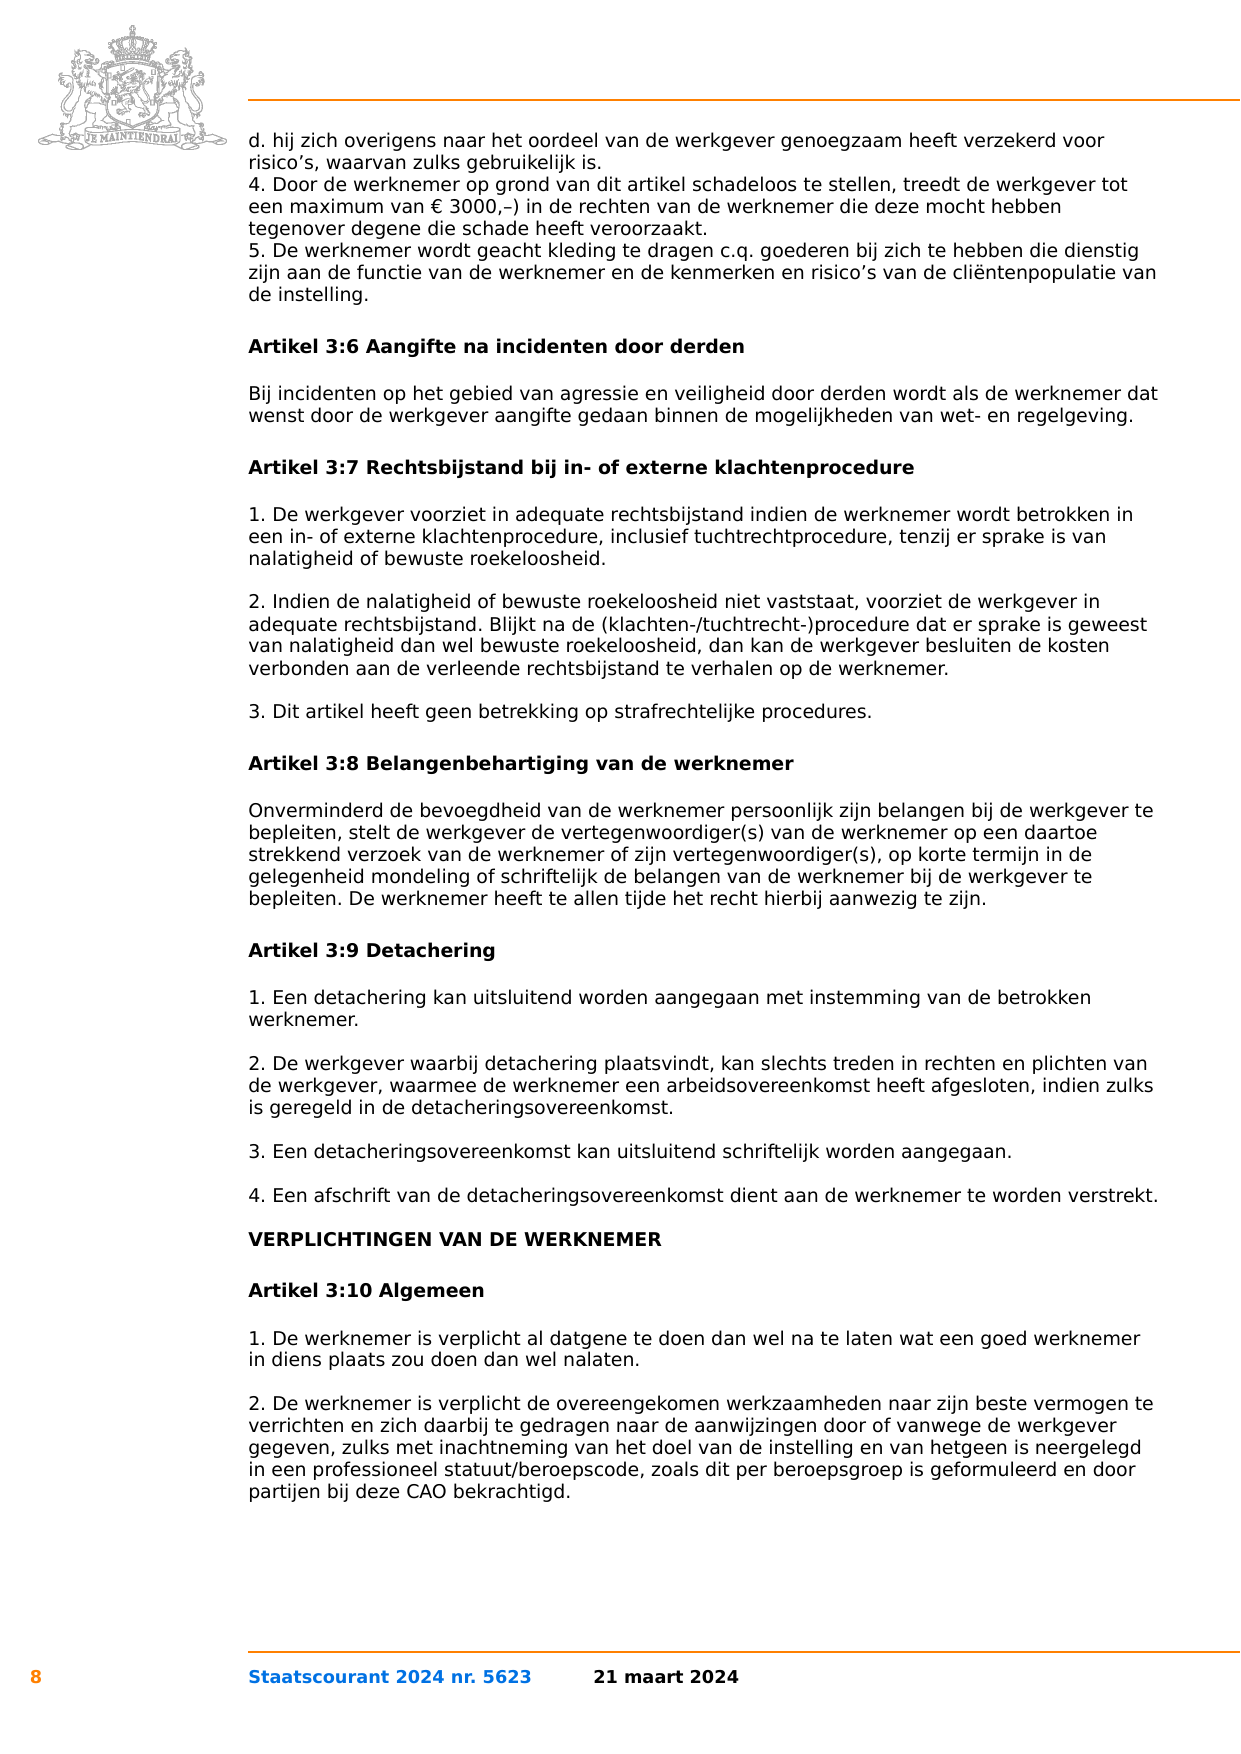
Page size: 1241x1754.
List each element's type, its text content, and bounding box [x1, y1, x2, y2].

text Bij incidenten op het gebied van agressie en veiligheid door derden wordt als de werknemer dat wenst door de werkgever aangifte gedaan binnen de mogelijkheden van wet- en regelgeving. [248, 383, 1163, 427]
text Onverminderd de bevoegdheid van de werknemer persoonlijk zijn belangen bij de werkgever te bepleiten, stelt de werkgever de vertegenwoordiger(s) van de werknemer op een daartoe strekkend verzoek van de werknemer of zijn vertegenwoordiger(s), op korte termijn in de gelegenheid mondeling of schriftelijk de belangen van de werknemer bij de werkgever te bepleiten. De werknemer heeft te allen tijde het recht hierbij aanwezig te zijn. [248, 800, 1163, 910]
text 1. De werkgever voorziet in adequate rechtsbijstand indien de werknemer wordt betrokken in een in- of externe klachtenprocedure, inclusief tuchtrechtprocedure, tenzij er sprake is van nalatigheid of bewuste roekeloosheid. [248, 504, 1163, 569]
text 3. Een detacheringsovereenkomst kan uitsluitend schriftelijk worden aangegaan. [248, 1141, 1163, 1163]
picture [38, 25, 227, 150]
subtitle Artikel 3:9 Detachering [248, 940, 1163, 962]
subtitle Artikel 3:6 Aangifte na incidenten door derden [248, 336, 1163, 358]
subtitle Artikel 3:10 Algemeen [248, 1280, 1163, 1302]
text 2. De werkgever waarbij detachering plaatsvindt, kan slechts treden in rechten en plichten van de werkgever, waarmee de werknemer een arbeidsovereenkomst heeft afgesloten, indien zulks is geregeld in de detacheringsovereenkomst. [248, 1053, 1163, 1119]
text 4. Door de werknemer op grond van dit artikel schadeloos te stellen, treedt de werkgever tot een maximum van € 3000,–) in de rechten van de werknemer die deze mocht hebben tegenover degene die schade heeft veroorzaakt. [248, 174, 1163, 240]
text 3. Dit artikel heeft geen betrekking op strafrechtelijke procedures. [248, 701, 1163, 723]
text 5. De werknemer wordt geacht kleding te dragen c.q. goederen bij zich te hebben die dienstig zijn aan de functie van de werknemer en de kenmerken en risico’s van de cliëntenpopulatie van de instelling. [248, 240, 1163, 306]
subtitle VERPLICHTINGEN VAN DE WERKNEMER [248, 1228, 1163, 1250]
text 2. De werknemer is verplicht de overeengekomen werkzaamheden naar zijn beste vermogen te verrichten en zich daarbij te gedragen naar de aanwijzingen door of vanwege de werkgever gegeven, zulks met inachtneming van het doel van de instelling en van hetgeen is neergelegd in een professioneel statuut/beroepscode, zoals dit per beroepsgroep is geformuleerd en door partijen bij deze CAO bekrachtigd. [248, 1393, 1163, 1503]
subtitle Artikel 3:8 Belangenbehartiging van de werknemer [248, 753, 1163, 775]
text 1. Een detachering kan uitsluitend worden aangegaan met instemming van de betrokken werknemer. [248, 987, 1163, 1031]
text 4. Een afschrift van de detacheringsovereenkomst dient aan de werknemer te worden verstrekt. [248, 1184, 1163, 1207]
text d. hij zich overigens naar het oordeel van de werkgever genoegzaam heeft verzekerd voor risico’s, waarvan zulks gebruikelijk is. [248, 130, 1163, 174]
text 2. Indien de nalatigheid of bewuste roekeloosheid niet vaststaat, voorziet de werkgever in adequate rechtsbijstand. Blijkt na de (klachten-/tuchtrecht-)procedure dat er sprake is geweest van nalatigheid dan wel bewuste roekeloosheid, dan kan de werkgever besluiten de kosten verbonden aan de verleende rechtsbijstand te verhalen op de werknemer. [248, 591, 1163, 679]
subtitle Artikel 3:7 Rechtsbijstand bij in- of externe klachtenprocedure [248, 457, 1163, 479]
text 1. De werknemer is verplicht al datgene te doen dan wel na te laten wat een goed werknemer in diens plaats zou doen dan wel nalaten. [248, 1327, 1163, 1371]
